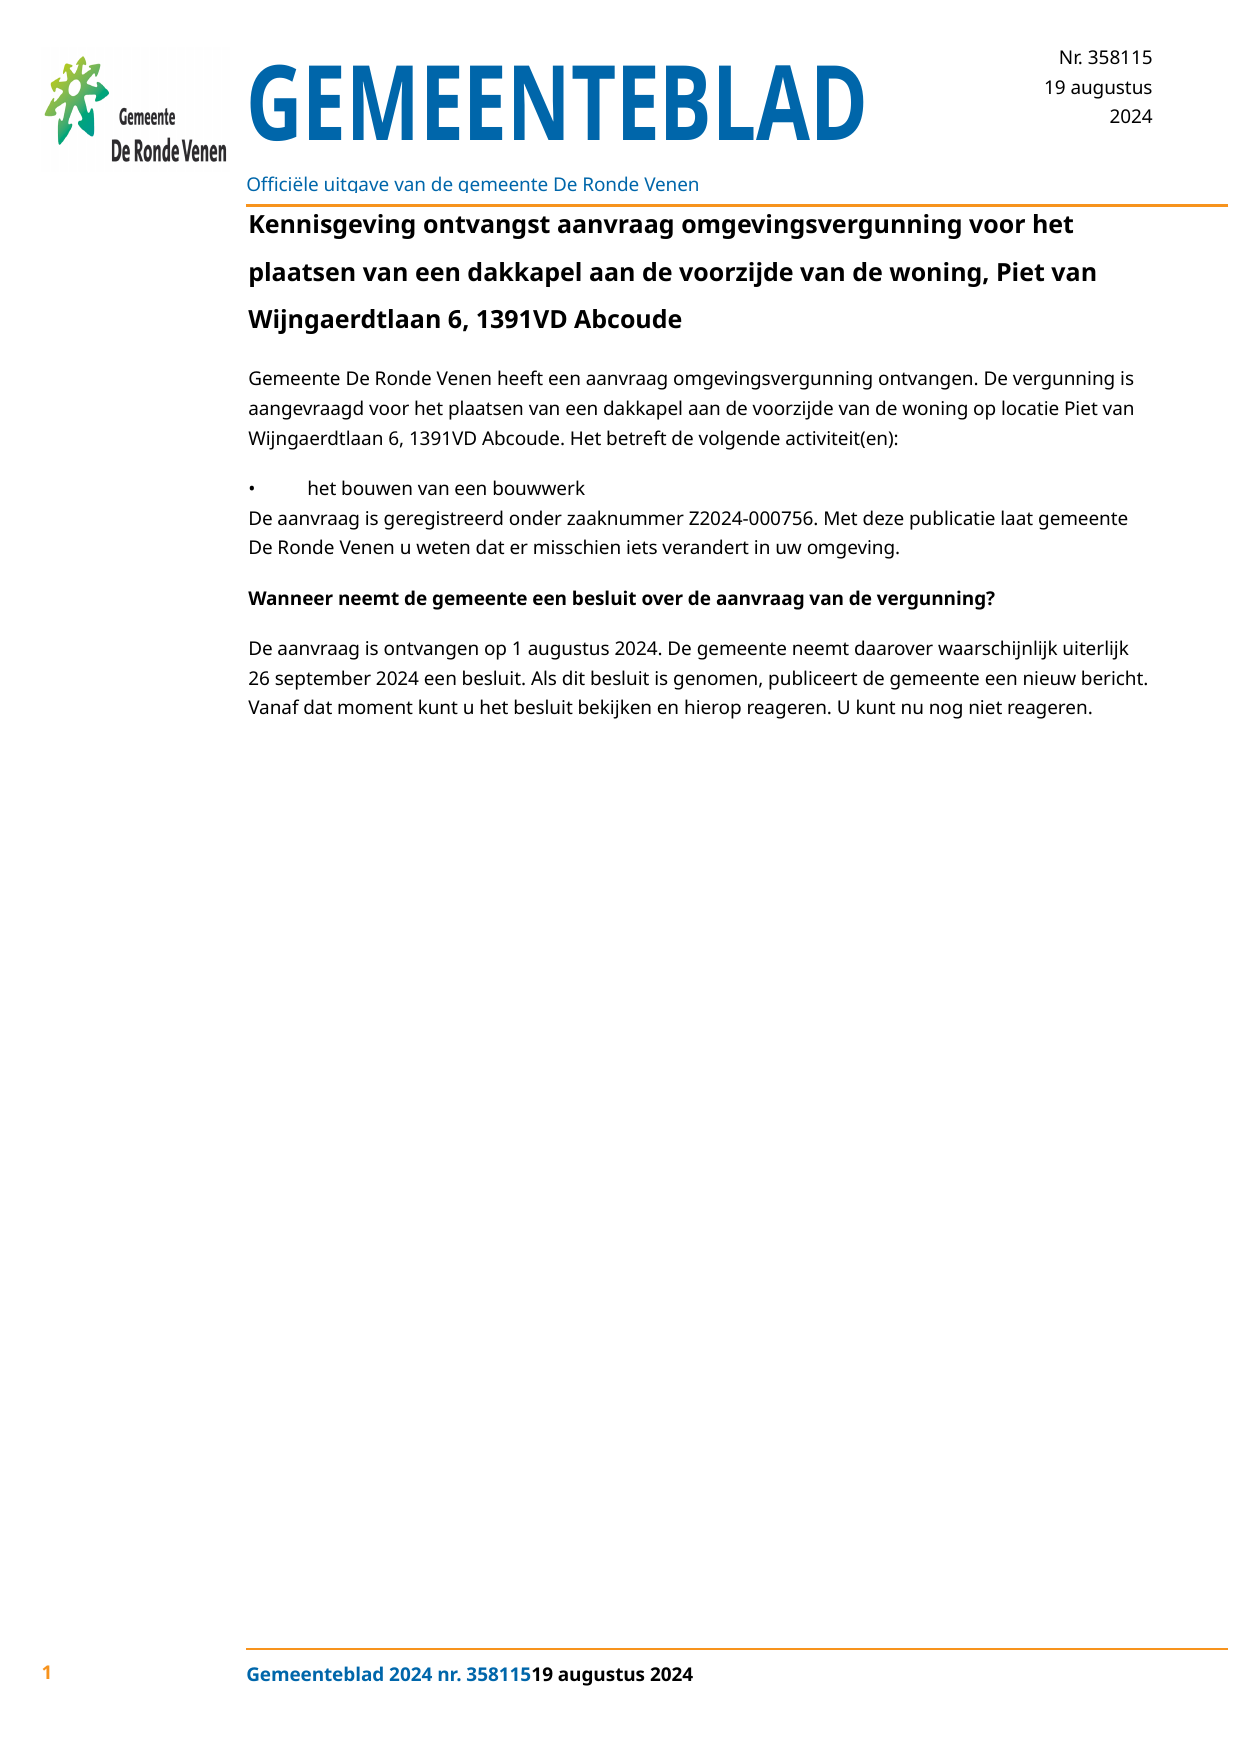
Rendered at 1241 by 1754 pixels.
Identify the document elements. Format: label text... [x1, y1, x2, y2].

text Wanneer neemt de gemeente een besluit over de aanvraag van de vergunning? [248, 585, 1152, 610]
list het bouwen van een bouwwerk [248, 475, 1152, 501]
text Kennisgeving ontvangst aanvraag omgevingsvergunning voor het plaatsen van een dakkapel aan de voorzijde van de woning, Piet van Wijngaerdtlaan 6, 1391VD Abcoude [248, 207, 1152, 336]
picture [41, 47, 231, 172]
text De aanvraag is geregistreerd onder zaaknummer Z2024-000756. Met deze publicatie laat gemeente De Ronde Venen u weten dat er misschien iets verandert in uw omgeving. [248, 505, 1152, 560]
text Gemeente De Ronde Venen heeft een aanvraag omgevingsvergunning ontvangen. De vergunning is aangevraagd voor het plaatsen van een dakkapel aan de voorzijde van de woning op locatie Piet van Wijngaerdtlaan 6, 1391VD Abcoude. Het betreft de volgende activiteit(en): [248, 366, 1152, 450]
text De aanvraag is ontvangen op 1 augustus 2024. De gemeente neemt daarover waarschijnlijk uiterlijk 26 september 2024 een besluit. Als dit besluit is genomen, publiceert de gemeente een nieuw bericht. Vanaf dat moment kunt u het besluit bekijken en hierop reageren. U kunt nu nog niet reageren. [248, 635, 1152, 720]
